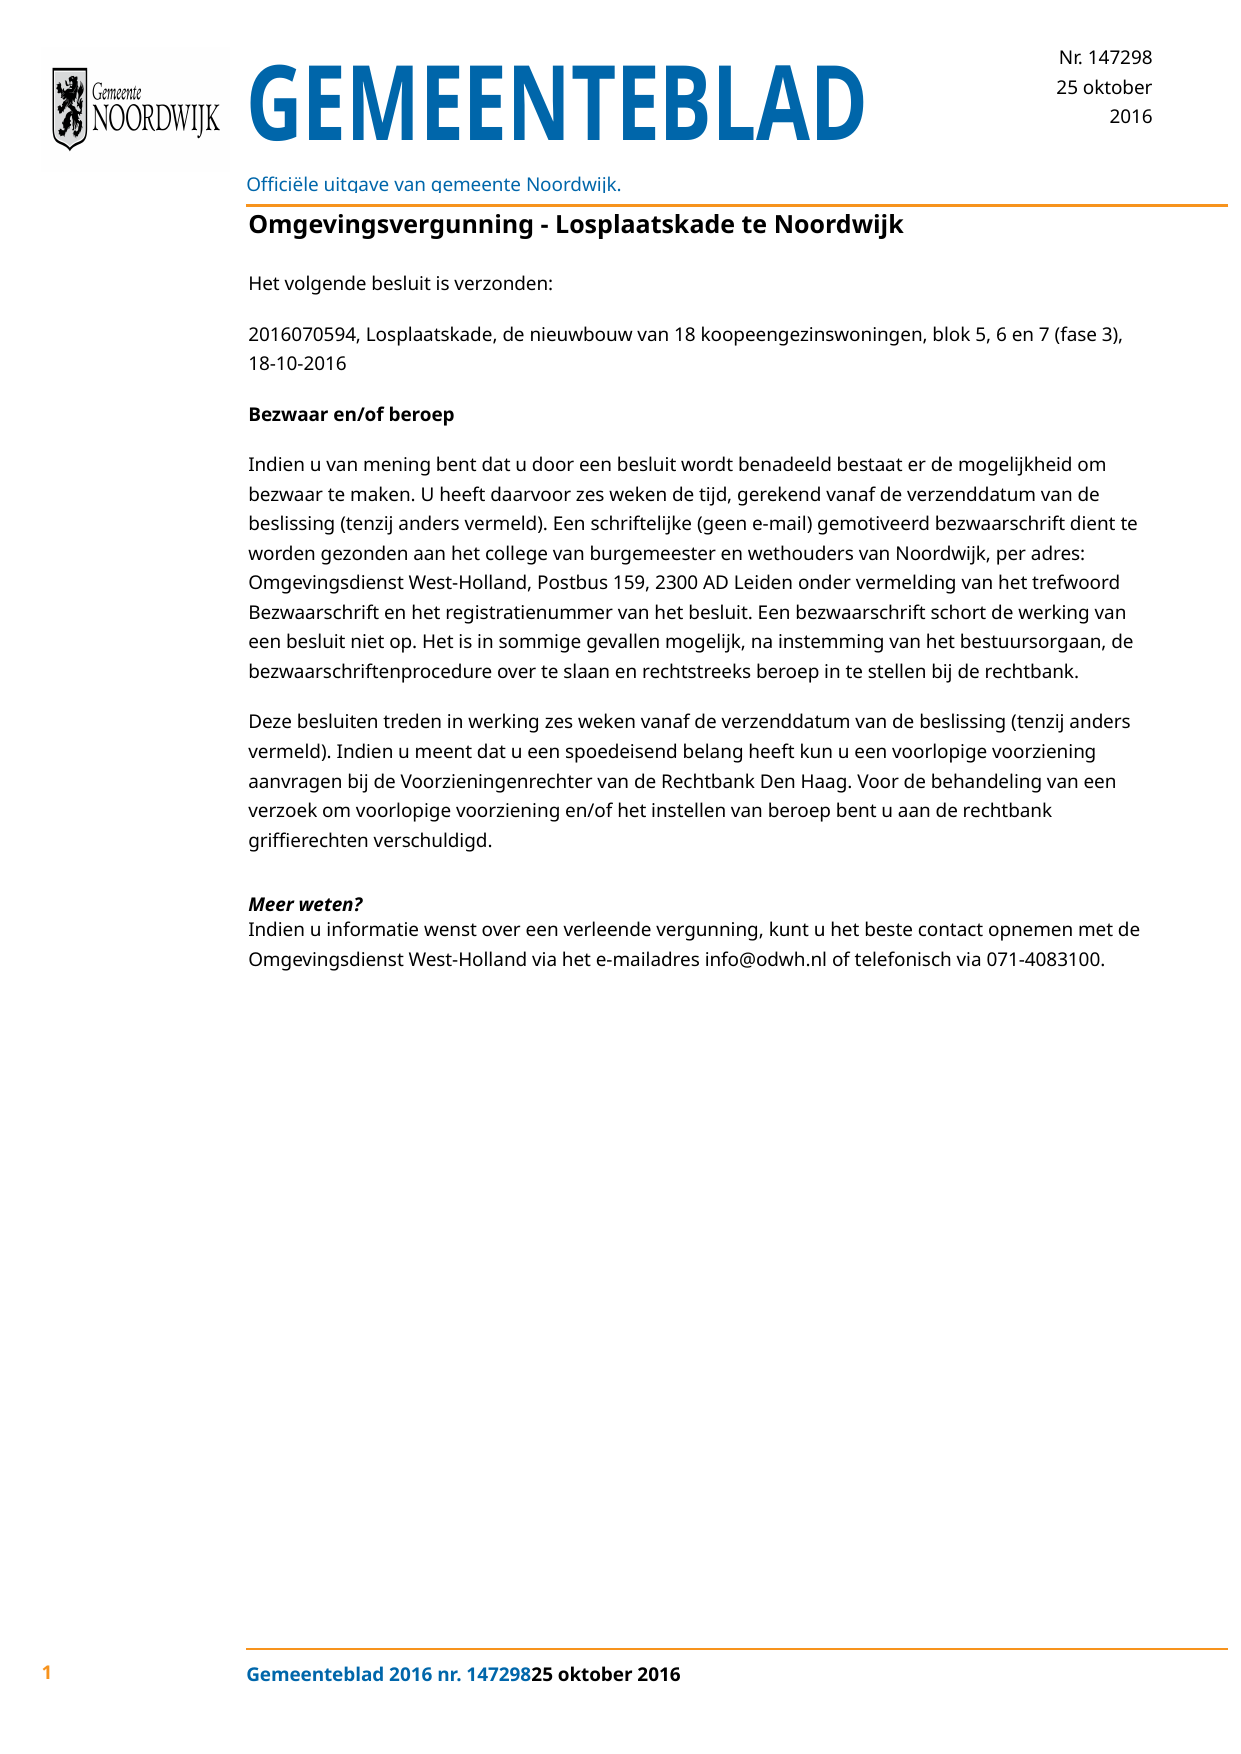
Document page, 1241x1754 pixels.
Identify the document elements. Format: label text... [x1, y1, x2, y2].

text Indien u van mening bent dat u door een besluit wordt benadeeld bestaat er de mogelijkheid om bezwaar te maken. U heeft daarvoor zes weken de tijd, gerekend vanaf de verzenddatum van de beslissing (tenzij anders vermeld). Een schriftelijke (geen e-mail) gemotiveerd bezwaarschrift dient te worden gezonden aan het college van burgemeester en wethouders van Noordwijk, per adres: Omgevingsdienst West-Holland, Postbus 159, 2300 AD Leiden onder vermelding van het trefwoord Bezwaarschrift en het registratienummer van het besluit. Een bezwaarschrift schort de werking van een besluit niet op. Het is in sommige gevallen mogelijk, na instemming van het bestuursorgaan, de bezwaarschriftenprocedure over te slaan en rechtstreeks beroep in te stellen bij de rechtbank. [248, 451, 1152, 684]
text Indien u informatie wenst over een verleende vergunning, kunt u het beste contact opnemen met de Omgevingsdienst West-Holland via het e-mailadres info@odwh.nl of telefonisch via 071-4083100. [248, 917, 1152, 972]
text 2016070594, Losplaatskade, de nieuwbouw van 18 koopeengezinswoningen, blok 5, 6 en 7 (fase 3), 18-10-2016 [248, 321, 1152, 376]
picture [41, 47, 231, 172]
text Deze besluiten treden in werking zes weken vanaf de verzenddatum van de beslissing (tenzij anders vermeld). Indien u meent dat u een spoedeisend belang heeft kun u een voorlopige voorziening aanvragen bij de Voorzieningenrechter van de Rechtbank Den Haag. Voor de behandeling van een verzoek om voorlopige voorziening en/of het instellen van beroep bent u aan de rechtbank griffierechten verschuldigd. [248, 709, 1152, 853]
text Het volgende besluit is verzonden: [248, 270, 1152, 296]
text Omgevingsvergunning - Losplaatskade te Noordwijk [248, 207, 1152, 241]
text Bezwaar en/of beroep [248, 401, 1152, 426]
text Meer weten? [248, 891, 1152, 917]
